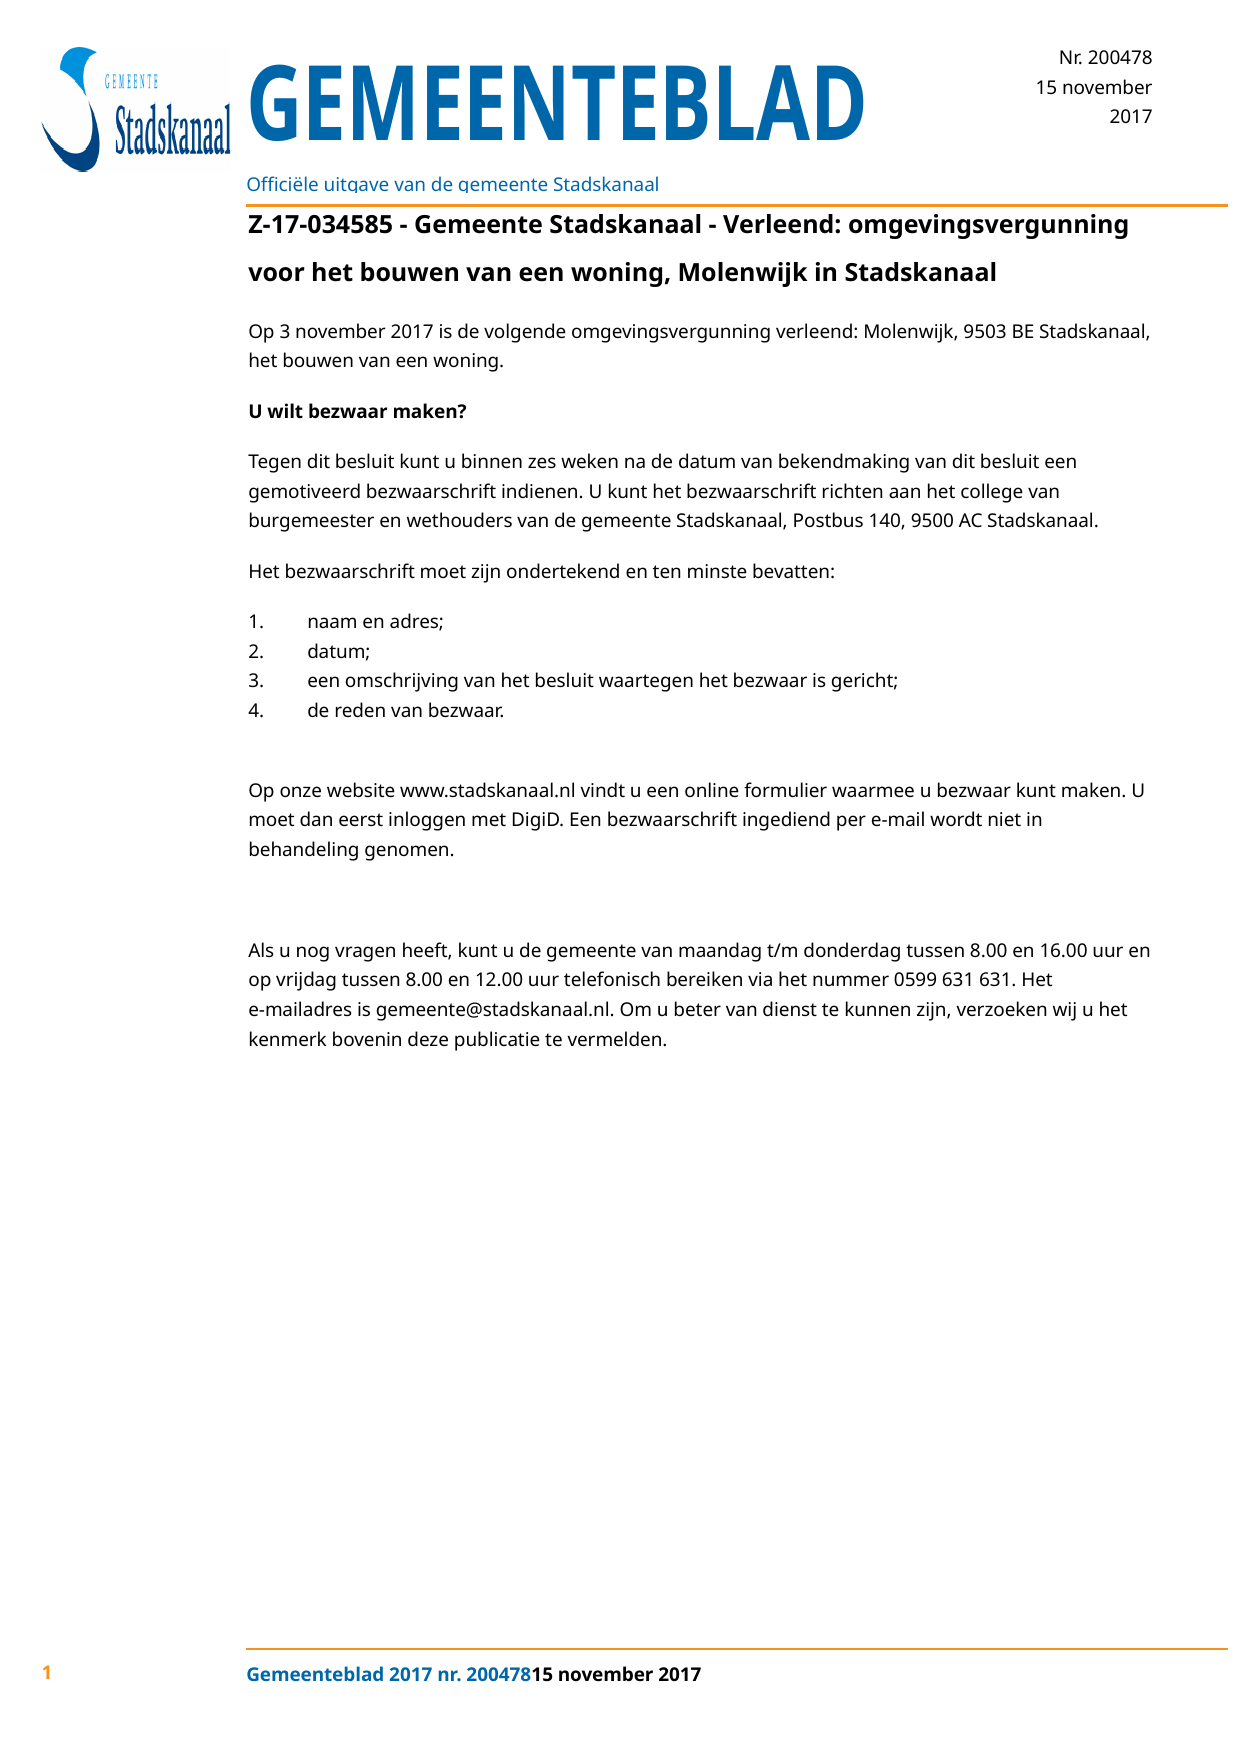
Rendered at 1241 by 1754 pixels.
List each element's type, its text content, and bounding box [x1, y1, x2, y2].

text Tegen dit besluit kunt u binnen zes weken na de datum van bekendmaking van dit besluit een gemotiveerd bezwaarschrift indienen. U kunt het bezwaarschrift richten aan het college van burgemeester en wethouders van de gemeente Stadskanaal, Postbus 140, 9500 AC Stadskanaal. [248, 448, 1152, 533]
text Op 3 november 2017 is de volgende omgevingsvergunning verleend: Molenwijk, 9503 BE Stadskanaal, het bouwen van een woning. [248, 318, 1152, 373]
text Het bezwaarschrift moet zijn ondertekend en ten minste bevatten: [248, 558, 1152, 584]
text Z-17-034585 - Gemeente Stadskanaal - Verleend: omgevingsvergunning voor het bouwen van een woning, Molenwijk in Stadskanaal [248, 207, 1152, 288]
text Op onze website www.stadskanaal.nl vindt u een online formulier waarmee u bezwaar kunt maken. U moet dan eerst inloggen met DigiD. Een bezwaarschrift ingediend per e-mail wordt niet in behandeling genomen. [248, 777, 1152, 862]
list een omschrijving van het besluit waartegen het bezwaar is gericht; [248, 667, 1152, 693]
list naam en adres; [248, 608, 1152, 634]
list de reden van bezwaar. [248, 697, 1152, 723]
text U wilt bezwaar maken? [248, 398, 1152, 424]
text Als u nog vragen heeft, kunt u de gemeente van maandag t/m donderdag tussen 8.00 en 16.00 uur en op vrijdag tussen 8.00 en 12.00 uur telefonisch bereiken via het nummer 0599 631 631. Het e‑mailadres is gemeente@stadskanaal.nl. Om u beter van dienst te kunnen zijn, verzoeken wij u het kenmerk bovenin deze publicatie te vermelden. [248, 937, 1152, 1052]
list datum; [248, 638, 1152, 664]
picture [41, 47, 231, 172]
